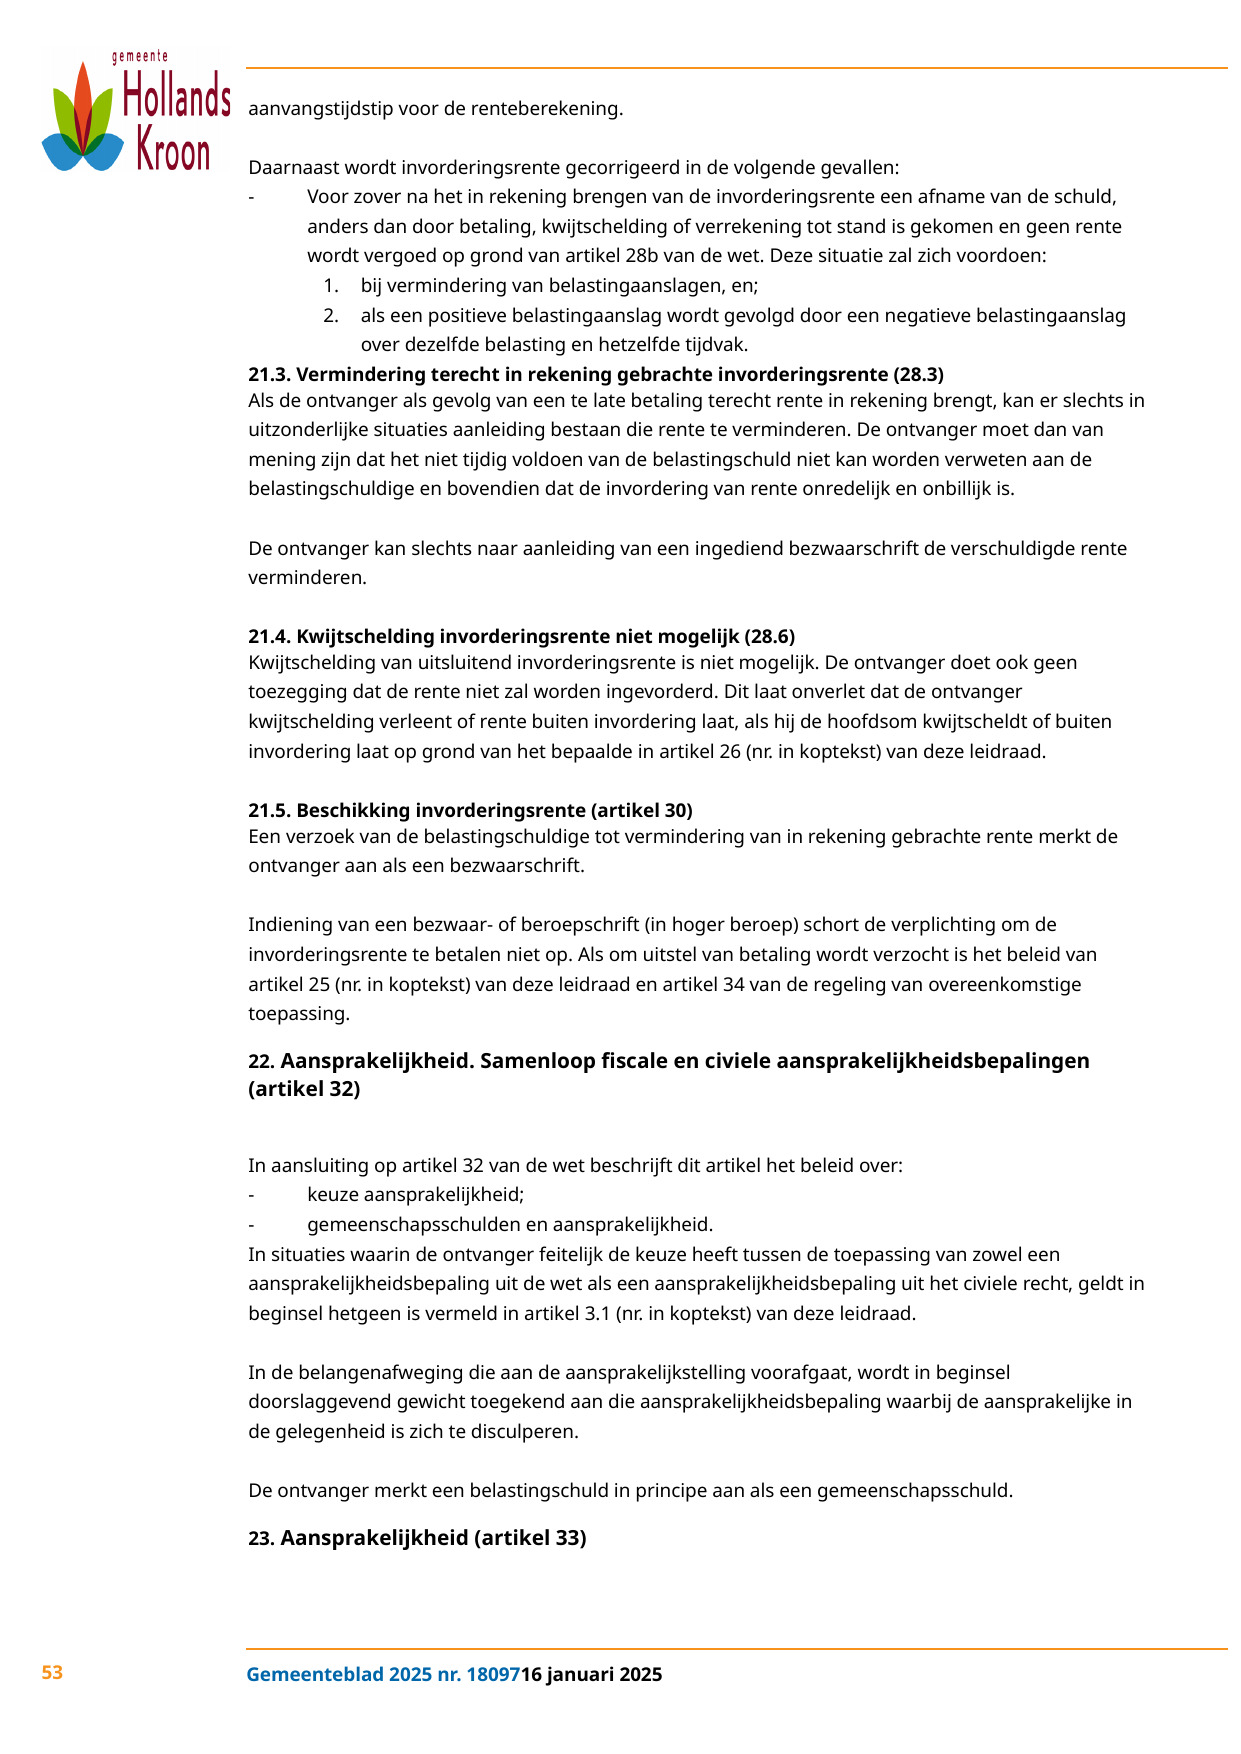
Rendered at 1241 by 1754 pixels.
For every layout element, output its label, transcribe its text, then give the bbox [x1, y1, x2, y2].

list als een positieve belastingaanslag wordt gevolgd door een negatieve belastingaanslag over dezelfde belasting en hetzelfde tijdvak. [323, 302, 1152, 357]
text De ontvanger kan slechts naar aanleiding van een ingediend bezwaarschrift de verschuldigde rente verminderen. [248, 535, 1152, 590]
text 21.3. Vermindering terecht in rekening gebrachte invorderingsrente (28.3) [248, 361, 1152, 387]
text De ontvanger merkt een belastingschuld in principe aan als een gemeenschapsschuld. [248, 1477, 1152, 1503]
text aanvangstijdstip voor de renteberekening. [248, 95, 1152, 121]
text Indiening van een bezwaar- of beroepschrift (in hoger beroep) schort de verplichting om de invorderingsrente te betalen niet op. Als om uitstel van betaling wordt verzocht is het beleid van artikel 25 (nr. in koptekst) van deze leidraad en artikel 34 van de regeling van overeenkomstige toepassing. [248, 912, 1152, 1026]
text In de belangenafweging die aan de aansprakelijkstelling voorafgaat, wordt in beginsel doorslaggevend gewicht toegekend aan die aansprakelijkheidsbepaling waarbij de aansprakelijke in de gelegenheid is zich te disculperen. [248, 1359, 1152, 1444]
text In situaties waarin de ontvanger feitelijk de keuze heeft tussen de toepassing van zowel een aansprakelijkheidsbepaling uit de wet als een aansprakelijkheidsbepaling uit het civiele recht, geldt in beginsel hetgeen is vermeld in artikel 3.1 (nr. in koptekst) van deze leidraad. [248, 1241, 1152, 1326]
text 22. Aansprakelijkheid. Samenloop fiscale en civiele aansprakelijkheidsbepalingen (artikel 32) [248, 1046, 1152, 1103]
text Daarnaast wordt invorderingsrente gecorrigeerd in de volgende gevallen: [248, 154, 1152, 180]
text Kwijtschelding van uitsluitend invorderingsrente is niet mogelijk. De ontvanger doet ook geen toezegging dat de rente niet zal worden ingevorderd. Dit laat onverlet dat de ontvanger kwijtschelding verleent of rente buiten invordering laat, als hij de hoofdsom kwijtscheldt of buiten invordering laat op grond van het bepaalde in artikel 26 (nr. in koptekst) van deze leidraad. [248, 649, 1152, 764]
text 21.5. Beschikking invorderingsrente (artikel 30) [248, 797, 1152, 823]
list gemeenschapsschulden en aansprakelijkheid. [248, 1211, 1152, 1237]
picture [41, 47, 231, 172]
text In aansluiting op artikel 32 van de wet beschrijft dit artikel het beleid over: [248, 1152, 1152, 1178]
list bij vermindering van belastingaanslagen, en; [323, 272, 1152, 298]
list Voor zover na het in rekening brengen van de invorderingsrente een afname van de schuld, anders dan door betaling, kwijtschelding of verrekening tot stand is gekomen en geen rente wordt vergoed op grond van artikel 28b van de wet. Deze situatie zal zich voordoen: [248, 183, 1152, 268]
text 21.4. Kwijtschelding invorderingsrente niet mogelijk (28.6) [248, 623, 1152, 649]
text 23. Aansprakelijkheid (artikel 33) [248, 1523, 1152, 1552]
text Als de ontvanger als gevolg van een te late betaling terecht rente in rekening brengt, kan er slechts in uitzonderlijke situaties aanleiding bestaan die rente te verminderen. De ontvanger moet dan van mening zijn dat het niet tijdig voldoen van de belastingschuld niet kan worden verweten aan de belastingschuldige en bovendien dat de invordering van rente onredelijk en onbillijk is. [248, 387, 1152, 501]
text Een verzoek van de belastingschuldige tot vermindering van in rekening gebrachte rente merkt de ontvanger aan als een bezwaarschrift. [248, 823, 1152, 878]
list keuze aansprakelijkheid; [248, 1182, 1152, 1207]
